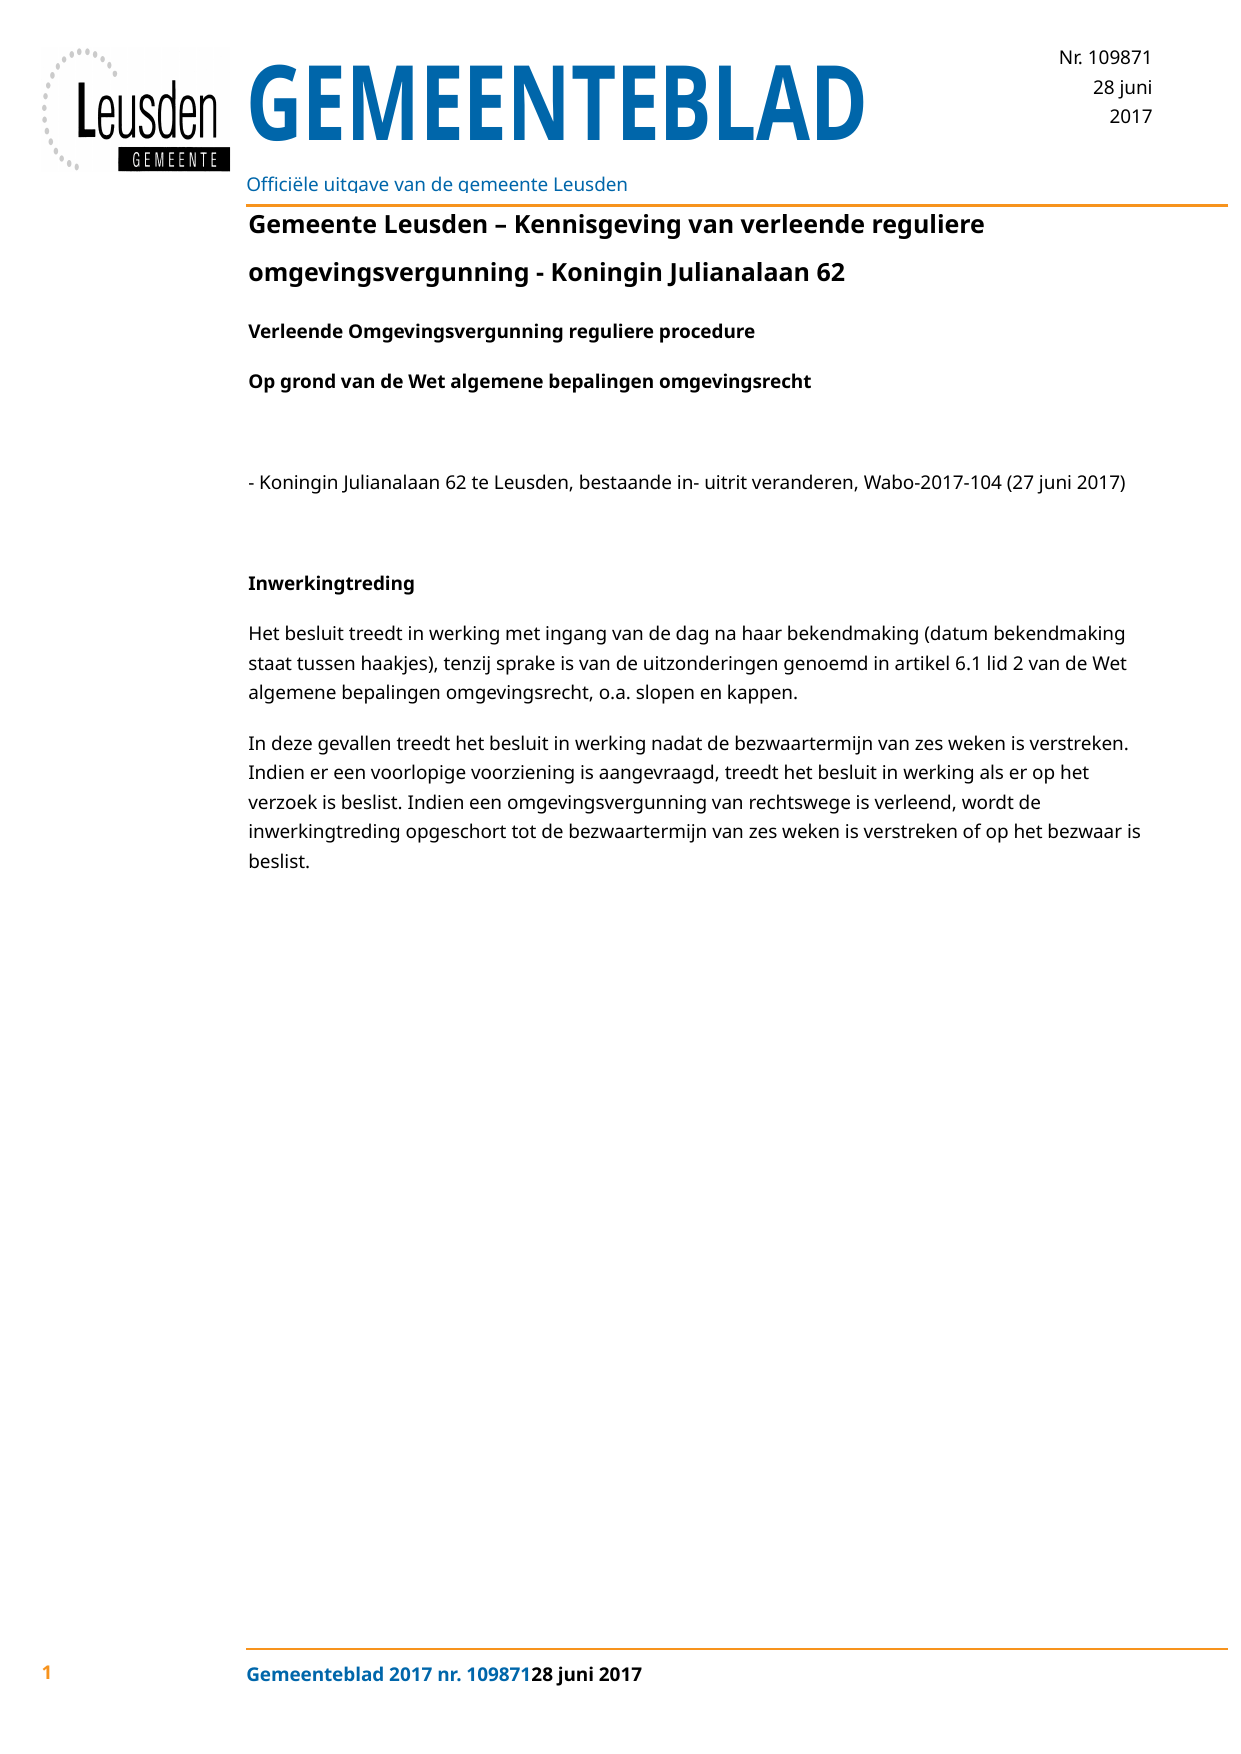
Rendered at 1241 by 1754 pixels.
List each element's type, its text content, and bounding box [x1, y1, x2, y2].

text Verleende Omgevingsvergunning reguliere procedure [248, 318, 1152, 344]
text Op grond van de Wet algemene bepalingen omgevingsrecht [248, 368, 1152, 394]
text In deze gevallen treedt het besluit in werking nadat de bezwaartermijn van zes weken is verstreken. Indien er een voorlopige voorziening is aangevraagd, treedt het besluit in werking als er op het verzoek is beslist. Indien een omgevingsvergunning van rechtswege is verleend, wordt de inwerkingtreding opgeschort tot de bezwaartermijn van zes weken is verstreken of op het bezwaar is beslist. [248, 730, 1152, 874]
text - Koningin Julianalaan 62 te Leusden, bestaande in- uitrit veranderen, Wabo-2017-104 (27 juni 2017) [248, 469, 1152, 495]
text Het besluit treedt in werking met ingang van de dag na haar bekendmaking (datum bekendmaking staat tussen haakjes), tenzij sprake is van de uitzonderingen genoemd in artikel 6.1 lid 2 van de Wet algemene bepalingen omgevingsrecht, o.a. slopen en kappen. [248, 620, 1152, 705]
picture [41, 47, 231, 172]
text Gemeente Leusden – Kennisgeving van verleende reguliere omgevingsvergunning - Koningin Julianalaan 62 [248, 207, 1152, 288]
text Inwerkingtreding [248, 570, 1152, 596]
